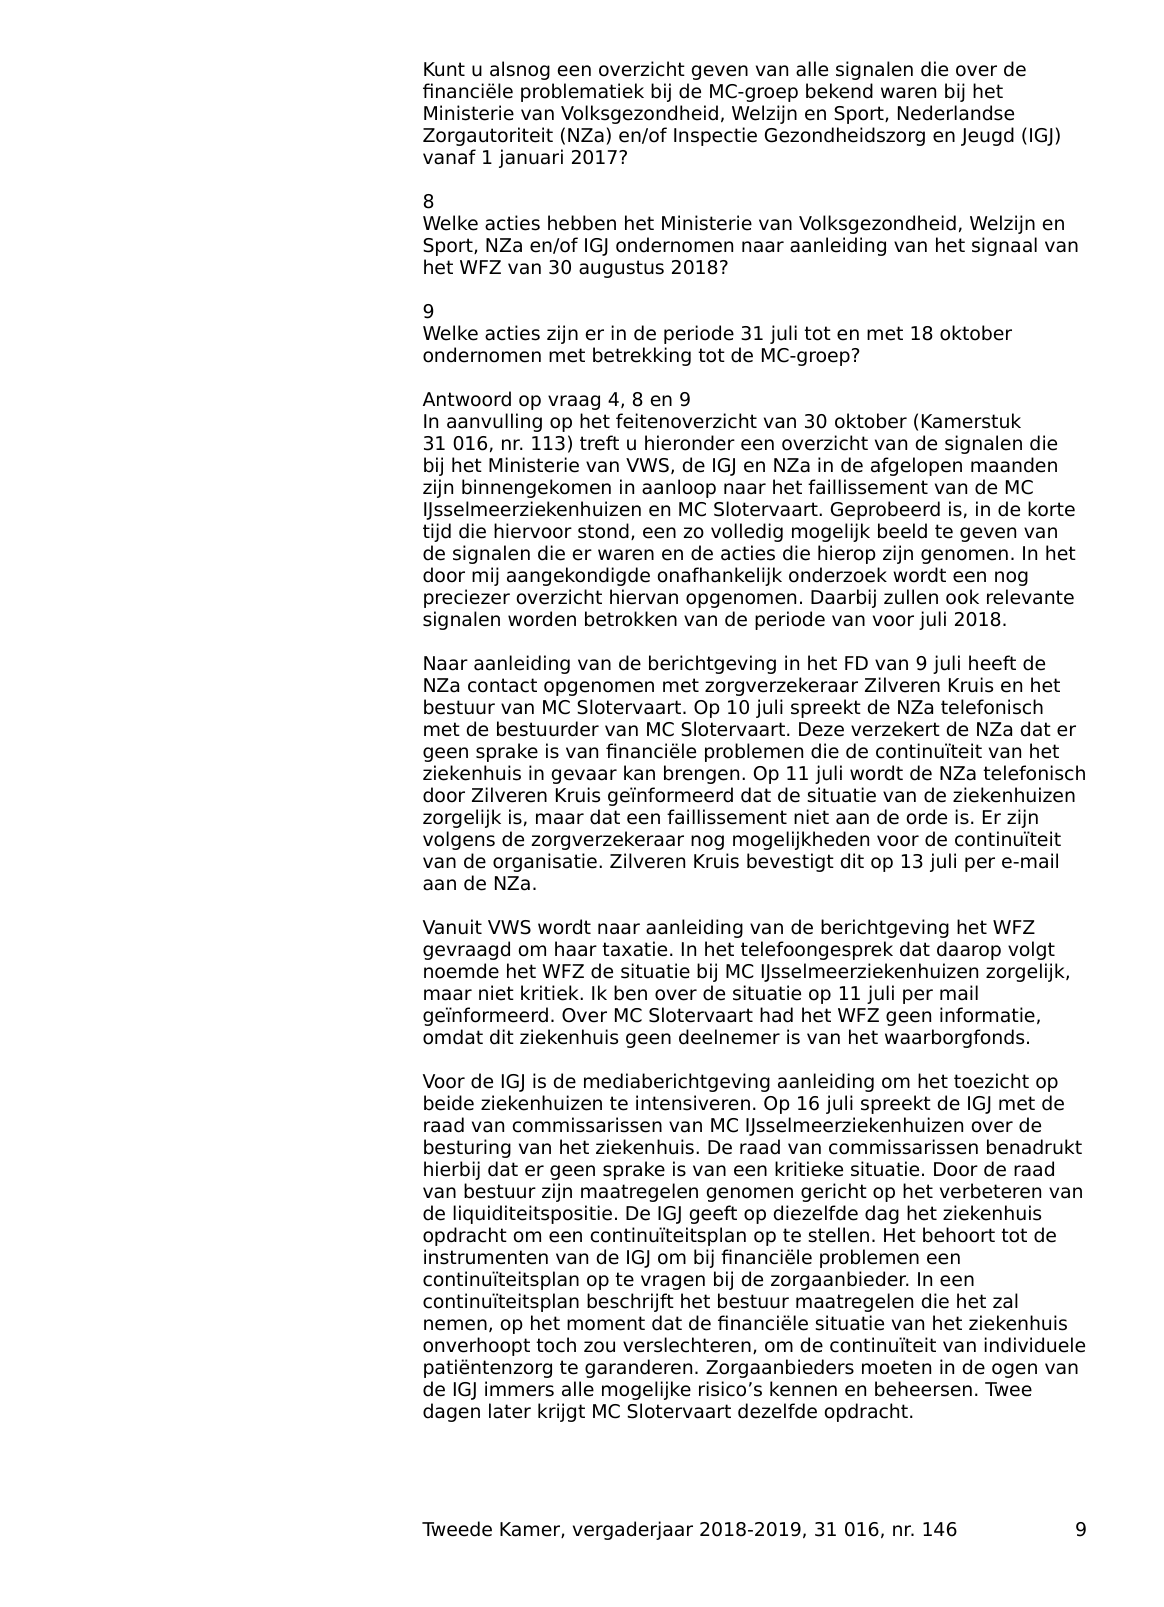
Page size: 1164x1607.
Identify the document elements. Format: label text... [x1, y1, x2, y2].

text 9 [422, 301, 1087, 323]
text 8 [422, 191, 1087, 213]
text Antwoord op vraag 4, 8 en 9 [422, 389, 1087, 411]
text Voor de IGJ is de mediaberichtgeving aanleiding om het toezicht op beide ziekenhuizen te intensiveren. Op 16 juli spreekt de IGJ met de raad van commissarissen van MC IJsselmeerziekenhuizen over de besturing van het ziekenhuis. De raad van commissarissen benadrukt hierbij dat er geen sprake is van een kritieke situatie. Door de raad van bestuur zijn maatregelen genomen gericht op het verbeteren van de liquiditeitspositie. De IGJ geeft op diezelfde dag het ziekenhuis opdracht om een continuïteitsplan op te stellen. Het behoort tot de instrumenten van de IGJ om bij financiële problemen een continuïteitsplan op te vragen bij de zorgaanbieder. In een continuïteitsplan beschrijft het bestuur maatregelen die het zal nemen, op het moment dat de financiële situatie van het ziekenhuis onverhoopt toch zou verslechteren, om de continuïteit van individuele patiëntenzorg te garanderen. Zorgaanbieders moeten in de ogen van de IGJ immers alle mogelijke risico’s kennen en beheersen. Twee dagen later krijgt MC Slotervaart dezelfde opdracht. [422, 1071, 1087, 1423]
text Welke acties zijn er in de periode 31 juli tot en met 18 oktober ondernomen met betrekking tot de MC-groep? [422, 323, 1087, 367]
text Vanuit VWS wordt naar aanleiding van de berichtgeving het WFZ gevraagd om haar taxatie. In het telefoongesprek dat daarop volgt noemde het WFZ de situatie bij MC IJsselmeerziekenhuizen zorgelijk, maar niet kritiek. Ik ben over de situatie op 11 juli per mail geïnformeerd. Over MC Slotervaart had het WFZ geen informatie, omdat dit ziekenhuis geen deelnemer is van het waarborgfonds. [422, 917, 1087, 1049]
text In aanvulling op het feitenoverzicht van 30 oktober (Kamerstuk 31 016, nr. 113) treft u hieronder een overzicht van de signalen die bij het Ministerie van VWS, de IGJ en NZa in de afgelopen maanden zijn binnengekomen in aanloop naar het faillissement van de MC IJsselmeerziekenhuizen en MC Slotervaart. Geprobeerd is, in de korte tijd die hiervoor stond, een zo volledig mogelijk beeld te geven van de signalen die er waren en de acties die hierop zijn genomen. In het door mij aangekondigde onafhankelijk onderzoek wordt een nog preciezer overzicht hiervan opgenomen. Daarbij zullen ook relevante signalen worden betrokken van de periode van voor juli 2018. [422, 411, 1087, 631]
text Welke acties hebben het Ministerie van Volksgezondheid, Welzijn en Sport, NZa en/of IGJ ondernomen naar aanleiding van het signaal van het WFZ van 30 augustus 2018? [422, 213, 1087, 279]
text Naar aanleiding van de berichtgeving in het FD van 9 juli heeft de NZa contact opgenomen met zorgverzekeraar Zilveren Kruis en het bestuur van MC Slotervaart. Op 10 juli spreekt de NZa telefonisch met de bestuurder van MC Slotervaart. Deze verzekert de NZa dat er geen sprake is van financiële problemen die de continuïteit van het ziekenhuis in gevaar kan brengen. Op 11 juli wordt de NZa telefonisch door Zilveren Kruis geïnformeerd dat de situatie van de ziekenhuizen zorgelijk is, maar dat een faillissement niet aan de orde is. Er zijn volgens de zorgverzekeraar nog mogelijkheden voor de continuïteit van de organisatie. Zilveren Kruis bevestigt dit op 13 juli per e-mail aan de NZa. [422, 653, 1087, 895]
text Kunt u alsnog een overzicht geven van alle signalen die over de financiële problematiek bij de MC-groep bekend waren bij het Ministerie van Volksgezondheid, Welzijn en Sport, Nederlandse Zorgautoriteit (NZa) en/of Inspectie Gezondheidszorg en Jeugd (IGJ) vanaf 1 januari 2017? [422, 59, 1087, 169]
